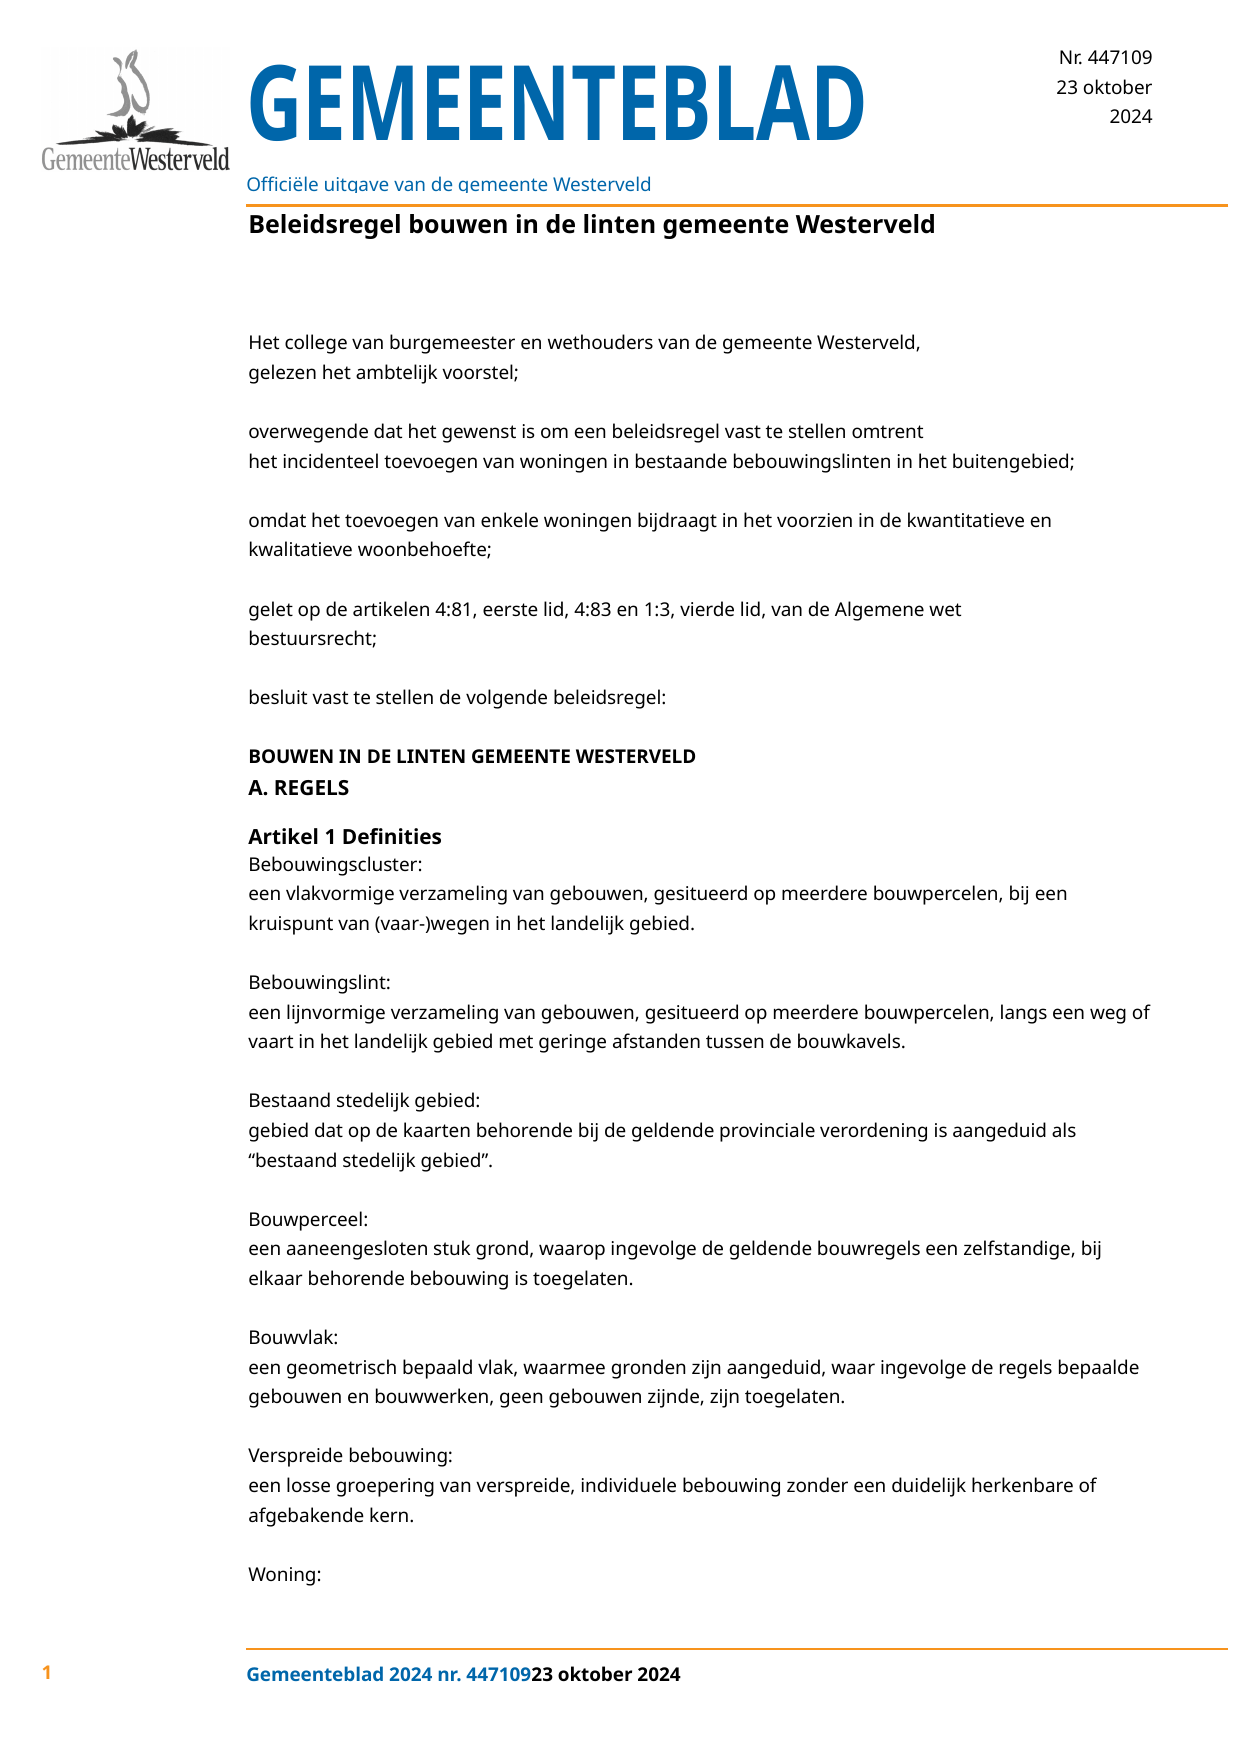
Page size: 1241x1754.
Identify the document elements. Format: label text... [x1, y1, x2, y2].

text Het college van burgemeester en wethouders van de gemeente Westerveld, [248, 329, 1152, 355]
text een lijnvormige verzameling van gebouwen, gesitueerd op meerdere bouwpercelen, langs een weg of vaart in het landelijk gebied met geringe afstanden tussen de bouwkavels. [248, 999, 1152, 1054]
text het incidenteel toevoegen van woningen in bestaande bebouwingslinten in het buitengebied; [248, 448, 1152, 473]
text een losse groepering van verspreide, individuele bebouwing zonder een duidelijk herkenbare of afgebakende kern. [248, 1472, 1152, 1527]
text gelezen het ambtelijk voorstel; [248, 359, 1152, 385]
text een aaneengesloten stuk grond, waarop ingevolge de geldende bouwregels een zelfstandige, bij elkaar behorende bebouwing is toegelaten. [248, 1236, 1152, 1291]
text BOUWEN IN DE LINTEN GEMEENTE WESTERVELD [248, 744, 1152, 769]
text gebied dat op de kaarten behorende bij de geldende provinciale verordening is aangeduid als “bestaand stedelijk gebied”. [248, 1117, 1152, 1172]
text Bebouwingscluster: [248, 851, 1152, 877]
text Bouwvlak: [248, 1324, 1152, 1350]
text Artikel 1 Definities [248, 822, 1152, 851]
text bestuursrecht; [248, 625, 1152, 651]
text Bestaand stedelijk gebied: [248, 1088, 1152, 1113]
text Verspreide bebouwing: [248, 1443, 1152, 1468]
text Bouwperceel: [248, 1206, 1152, 1232]
text besluit vast te stellen de volgende beleidsregel: [248, 684, 1152, 710]
text A. REGELS [248, 773, 1152, 802]
text Beleidsregel bouwen in de linten gemeente Westerveld [248, 207, 1152, 241]
text Bebouwingslint: [248, 969, 1152, 995]
text Woning: [248, 1561, 1152, 1587]
text een geometrisch bepaald vlak, waarmee gronden zijn aangeduid, waar ingevolge de regels bepaalde gebouwen en bouwwerken, geen gebouwen zijnde, zijn toegelaten. [248, 1354, 1152, 1409]
text omdat het toevoegen van enkele woningen bijdraagt in het voorzien in de kwantitatieve en kwalitatieve woonbehoefte; [248, 507, 1152, 562]
text een vlakvormige verzameling van gebouwen, gesitueerd op meerdere bouwpercelen, bij een kruispunt van (vaar-)wegen in het landelijk gebied. [248, 881, 1152, 936]
text overwegende dat het gewenst is om een beleidsregel vast te stellen omtrent [248, 418, 1152, 444]
text gelet op de artikelen 4:81, eerste lid, 4:83 en 1:3, vierde lid, van de Algemene wet [248, 596, 1152, 621]
picture [41, 47, 231, 172]
